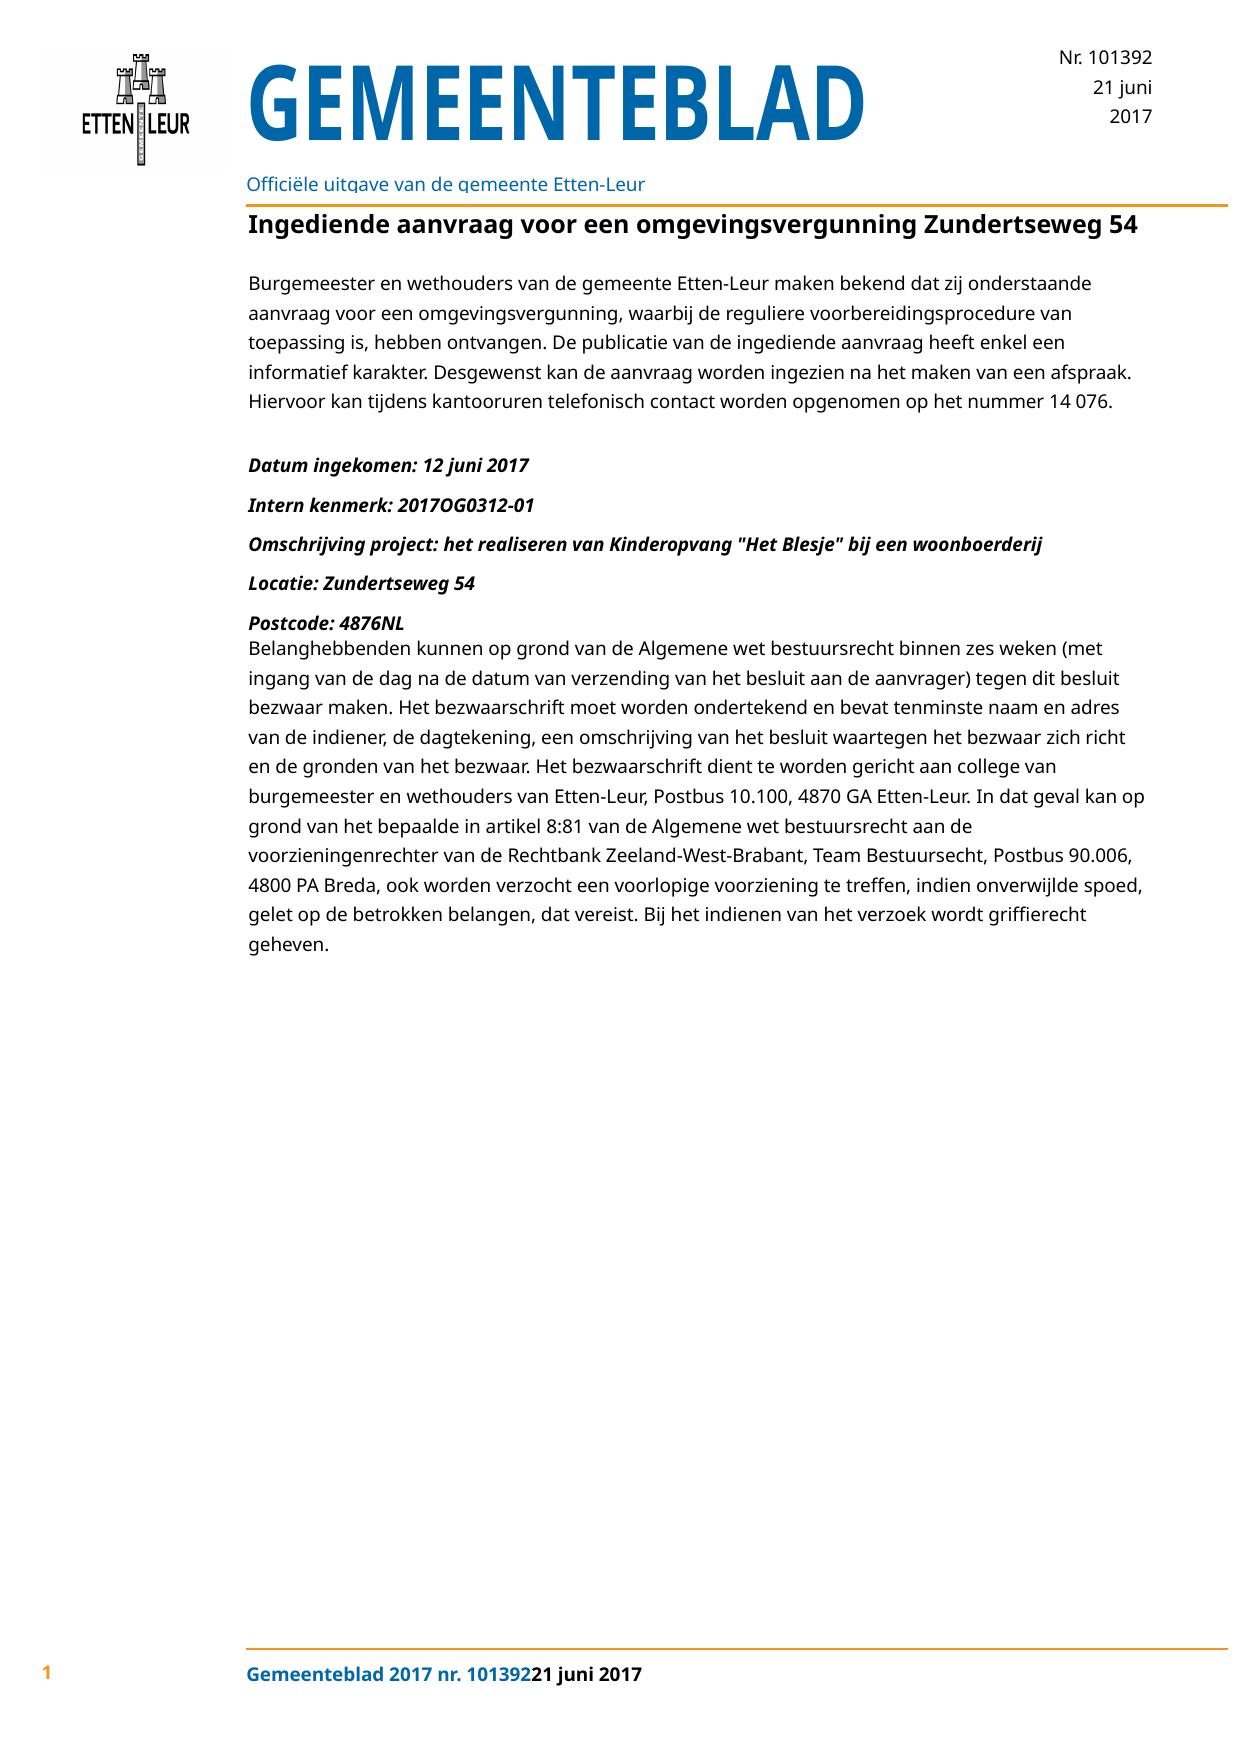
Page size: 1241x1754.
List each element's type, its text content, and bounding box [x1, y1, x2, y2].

text Postcode: 4876NL [248, 610, 1152, 635]
text Datum ingekomen: 12 juni 2017 [248, 453, 1152, 478]
text Ingediende aanvraag voor een omgevingsvergunning Zundertseweg 54 [248, 207, 1152, 241]
text Burgemeester en wethouders van de gemeente Etten-Leur maken bekend dat zij onderstaande aanvraag voor een omgevingsvergunning, waarbij de reguliere voorbereidingsprocedure van toepassing is, hebben ontvangen. De publicatie van de ingediende aanvraag heeft enkel een informatief karakter. Desgewenst kan de aanvraag worden ingezien na het maken van een afspraak. Hiervoor kan tijdens kantooruren telefonisch contact worden opgenomen op het nummer 14 076. [248, 270, 1152, 414]
text Locatie: Zundertseweg 54 [248, 570, 1152, 596]
text Belanghebbenden kunnen op grond van de Algemene wet bestuursrecht binnen zes weken (met ingang van de dag na de datum van verzending van het besluit aan de aanvrager) tegen dit besluit bezwaar maken. Het bezwaarschrift moet worden ondertekend en bevat tenminste naam en adres van de indiener, de dagtekening, een omschrijving van het besluit waartegen het bezwaar zich richt en de gronden van het bezwaar. Het bezwaarschrift dient te worden gericht aan college van burgemeester en wethouders van Etten-Leur, Postbus 10.100, 4870 GA Etten-Leur. In dat geval kan op grond van het bepaalde in artikel 8:81 van de Algemene wet bestuursrecht aan de voorzieningenrechter van de Rechtbank Zeeland-West-Brabant, Team Bestuursecht, Postbus 90.006, 4800 PA Breda, ook worden verzocht een voorlopige voorziening te treffen, indien onverwijlde spoed, gelet op de betrokken belangen, dat vereist. Bij het indienen van het verzoek wordt griffierecht geheven. [248, 635, 1152, 957]
text Omschrijving project: het realiseren van Kinderopvang "Het Blesje" bij een woonboerderij [248, 531, 1152, 557]
picture [41, 47, 231, 172]
text Intern kenmerk: 2017OG0312-01 [248, 492, 1152, 518]
